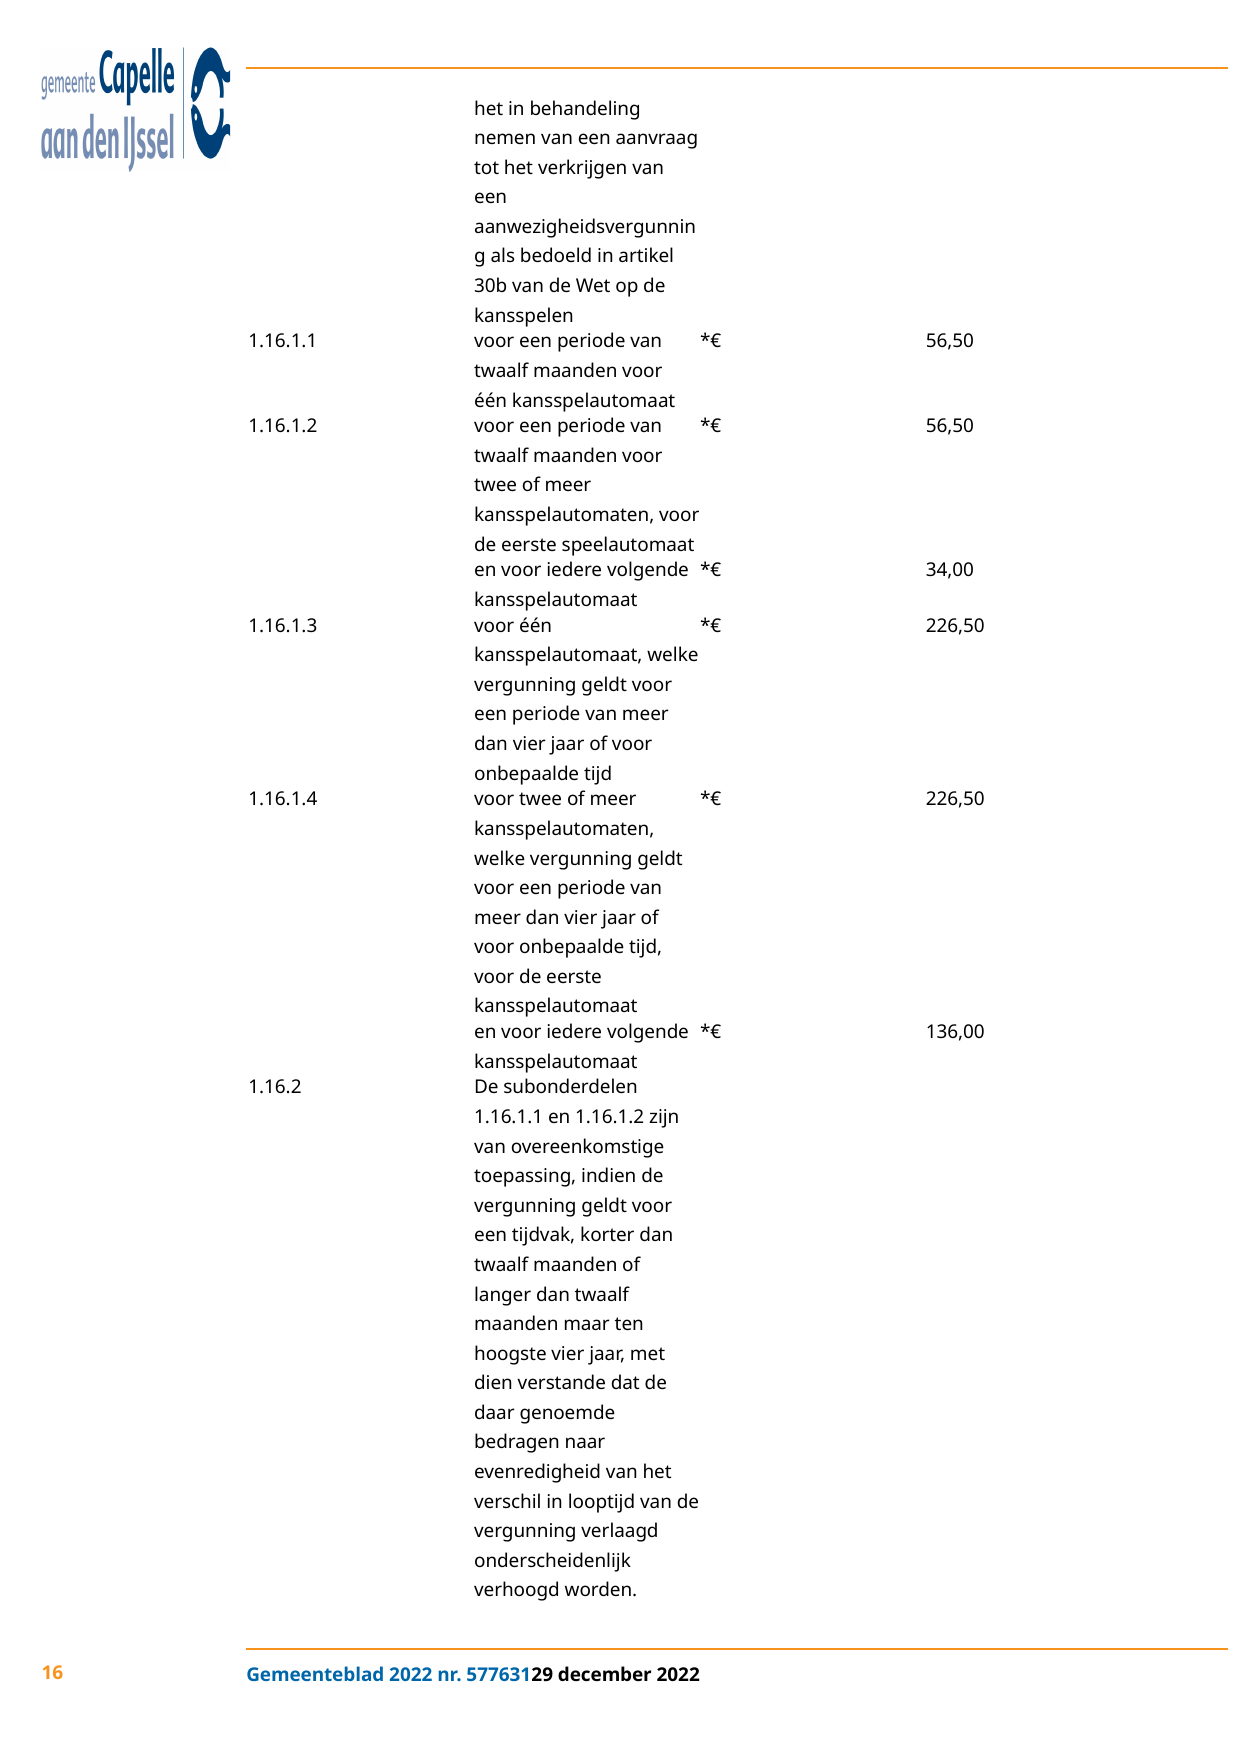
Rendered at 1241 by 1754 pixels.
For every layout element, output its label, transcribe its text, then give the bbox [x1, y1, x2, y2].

table_cell 34,00 [926, 557, 1152, 612]
table_cell *€ [700, 413, 926, 557]
table_cell *€ [700, 786, 926, 1018]
table_cell De subonderdelen 1.16.1.1 en 1.16.1.2 zijn van overeenkomstige toepassing, indien de vergunning geldt voor een tijdvak, korter dan twaalf maanden of langer dan twaalf maanden maar ten hoogste vier jaar, met dien verstande dat de daar genoemde bedragen naar evenredigheid van het verschil in looptijd van de vergunning verlaagd onderscheidenlijk verhoogd worden. [474, 1074, 700, 1602]
table_cell [926, 1074, 1152, 1602]
table_cell [248, 1018, 474, 1074]
table_cell voor één kansspelautomaat, welke vergunning geldt voor een periode van meer dan vier jaar of voor onbepaalde tijd [474, 612, 700, 786]
table_cell [248, 95, 474, 328]
table_cell voor een periode van twaalf maanden voor twee of meer kansspelautomaten, voor de eerste speelautomaat [474, 413, 700, 557]
table_cell 1.16.1.1 [248, 328, 474, 412]
table_cell voor een periode van twaalf maanden voor één kansspelautomaat [474, 328, 700, 412]
table_cell en voor iedere volgende kansspelautomaat [474, 1018, 700, 1074]
table_cell [248, 557, 474, 612]
table_cell *€ [700, 328, 926, 412]
table_cell 136,00 [926, 1018, 1152, 1074]
picture [41, 47, 231, 172]
table_cell *€ [700, 1018, 926, 1074]
table_cell het in behandeling nemen van een aanvraag tot het verkrijgen van een aanwezigheidsvergunning als bedoeld in artikel 30b van de Wet op de kansspelen [474, 95, 700, 328]
table_cell 56,50 [926, 413, 1152, 557]
table_cell [926, 95, 1152, 328]
table_cell en voor iedere volgende kansspelautomaat [474, 557, 700, 612]
table_cell 1.16.1.2 [248, 413, 474, 557]
table_cell 1.16.1.4 [248, 786, 474, 1018]
table_cell 1.16.2 [248, 1074, 474, 1602]
table_cell 226,50 [926, 612, 1152, 786]
table_cell voor twee of meer kansspelautomaten, welke vergunning geldt voor een periode van meer dan vier jaar of voor onbepaalde tijd, voor de eerste kansspelautomaat [474, 786, 700, 1018]
table_cell *€ [700, 612, 926, 786]
table_cell 56,50 [926, 328, 1152, 412]
table_cell 1.16.1.3 [248, 612, 474, 786]
table_cell 226,50 [926, 786, 1152, 1018]
table_cell *€ [700, 557, 926, 612]
table_cell [700, 95, 926, 328]
table_cell [700, 1074, 926, 1602]
